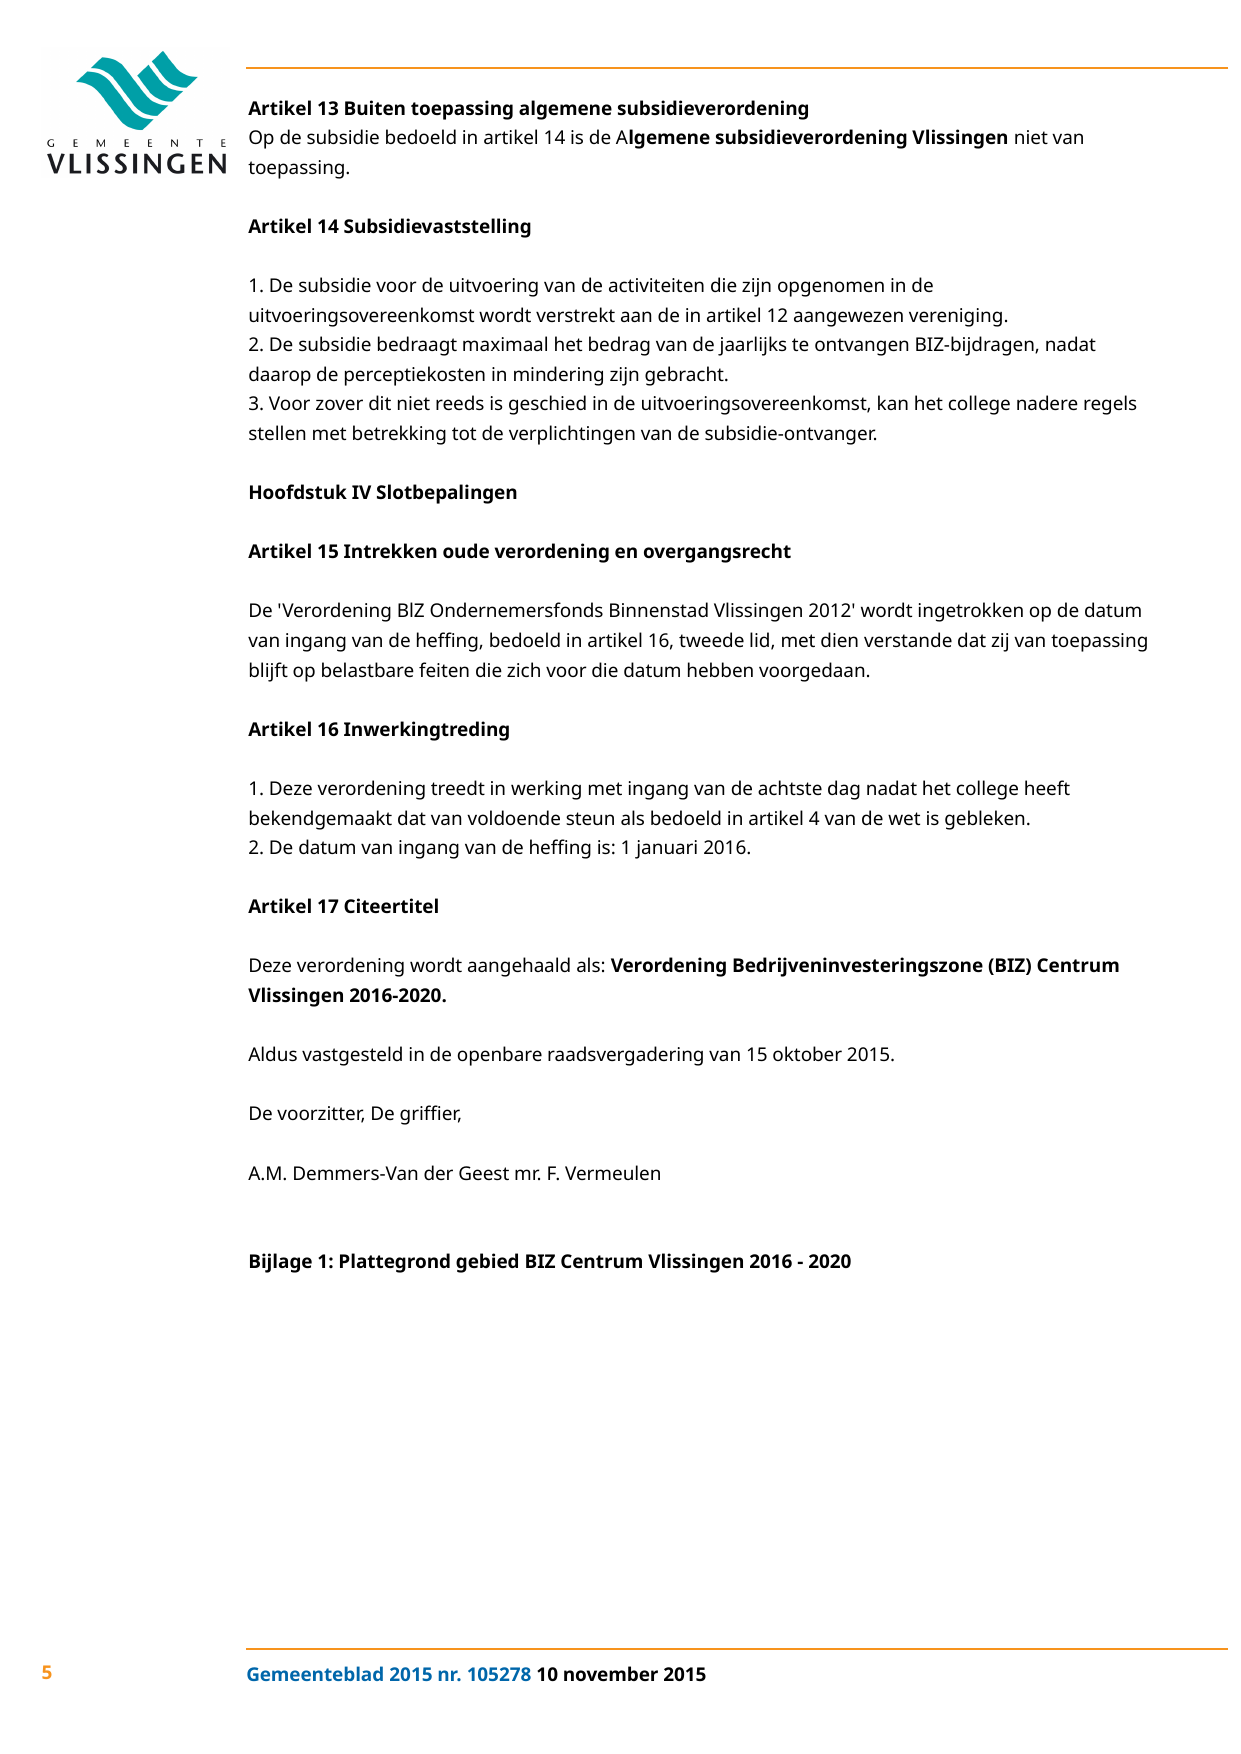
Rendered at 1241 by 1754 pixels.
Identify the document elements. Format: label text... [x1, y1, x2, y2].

text De 'Verordening BlZ Ondernemersfonds Binnenstad Vlissingen 2012' wordt ingetrokken op de datum van ingang van de heffing, bedoeld in artikel 16, tweede lid, met dien verstande dat zij van toepassing blijft op belastbare feiten die zich voor die datum hebben voorgedaan. [248, 598, 1152, 683]
picture [41, 47, 231, 178]
text 2. De datum van ingang van de heffing is: 1 januari 2016. [248, 834, 1152, 860]
text 1. De subsidie voor de uitvoering van de activiteiten die zijn opgenomen in de uitvoeringsovereenkomst wordt verstrekt aan de in artikel 12 aangewezen vereniging. [248, 272, 1152, 328]
text Hoofdstuk IV Slotbepalingen [248, 479, 1152, 505]
text Bijlage 1: Plattegrond gebied BIZ Centrum Vlissingen 2016 - 2020 [248, 1248, 1152, 1274]
text Artikel 14 Subsidievaststelling [248, 213, 1152, 239]
text Aldus vastgesteld in de openbare raadsvergadering van 15 oktober 2015. [248, 1041, 1152, 1067]
text Op de subsidie bedoeld in artikel 14 is de Algemene subsidieverordening Vlissingen niet van toepassing. [248, 124, 1152, 180]
text De voorzitter, De griffier, [248, 1101, 1152, 1126]
text Deze verordening wordt aangehaald als: Verordening Bedrijveninvesteringszone (BIZ) Centrum Vlissingen 2016-2020. [248, 953, 1152, 1008]
text 1. Deze verordening treedt in werking met ingang van de achtste dag nadat het college heeft bekendgemaakt dat van voldoende steun als bedoeld in artikel 4 van de wet is gebleken. [248, 775, 1152, 831]
text 2. De subsidie bedraagt maximaal het bedrag van de jaarlijks te ontvangen BIZ-bijdragen, nadat daarop de perceptiekosten in mindering zijn gebracht. [248, 331, 1152, 387]
text Artikel 17 Citeertitel [248, 893, 1152, 919]
text Artikel 13 Buiten toepassing algemene subsidieverordening [248, 95, 1152, 121]
text 3. Voor zover dit niet reeds is geschied in de uitvoeringsovereenkomst, kan het college nadere regels stellen met betrekking tot de verplichtingen van de subsidie-ontvanger. [248, 391, 1152, 446]
text Artikel 15 Intrekken oude verordening en overgangsrecht [248, 538, 1152, 564]
text A.M. Demmers-Van der Geest mr. F. Vermeulen [248, 1160, 1152, 1186]
text Artikel 16 Inwerkingtreding [248, 716, 1152, 742]
